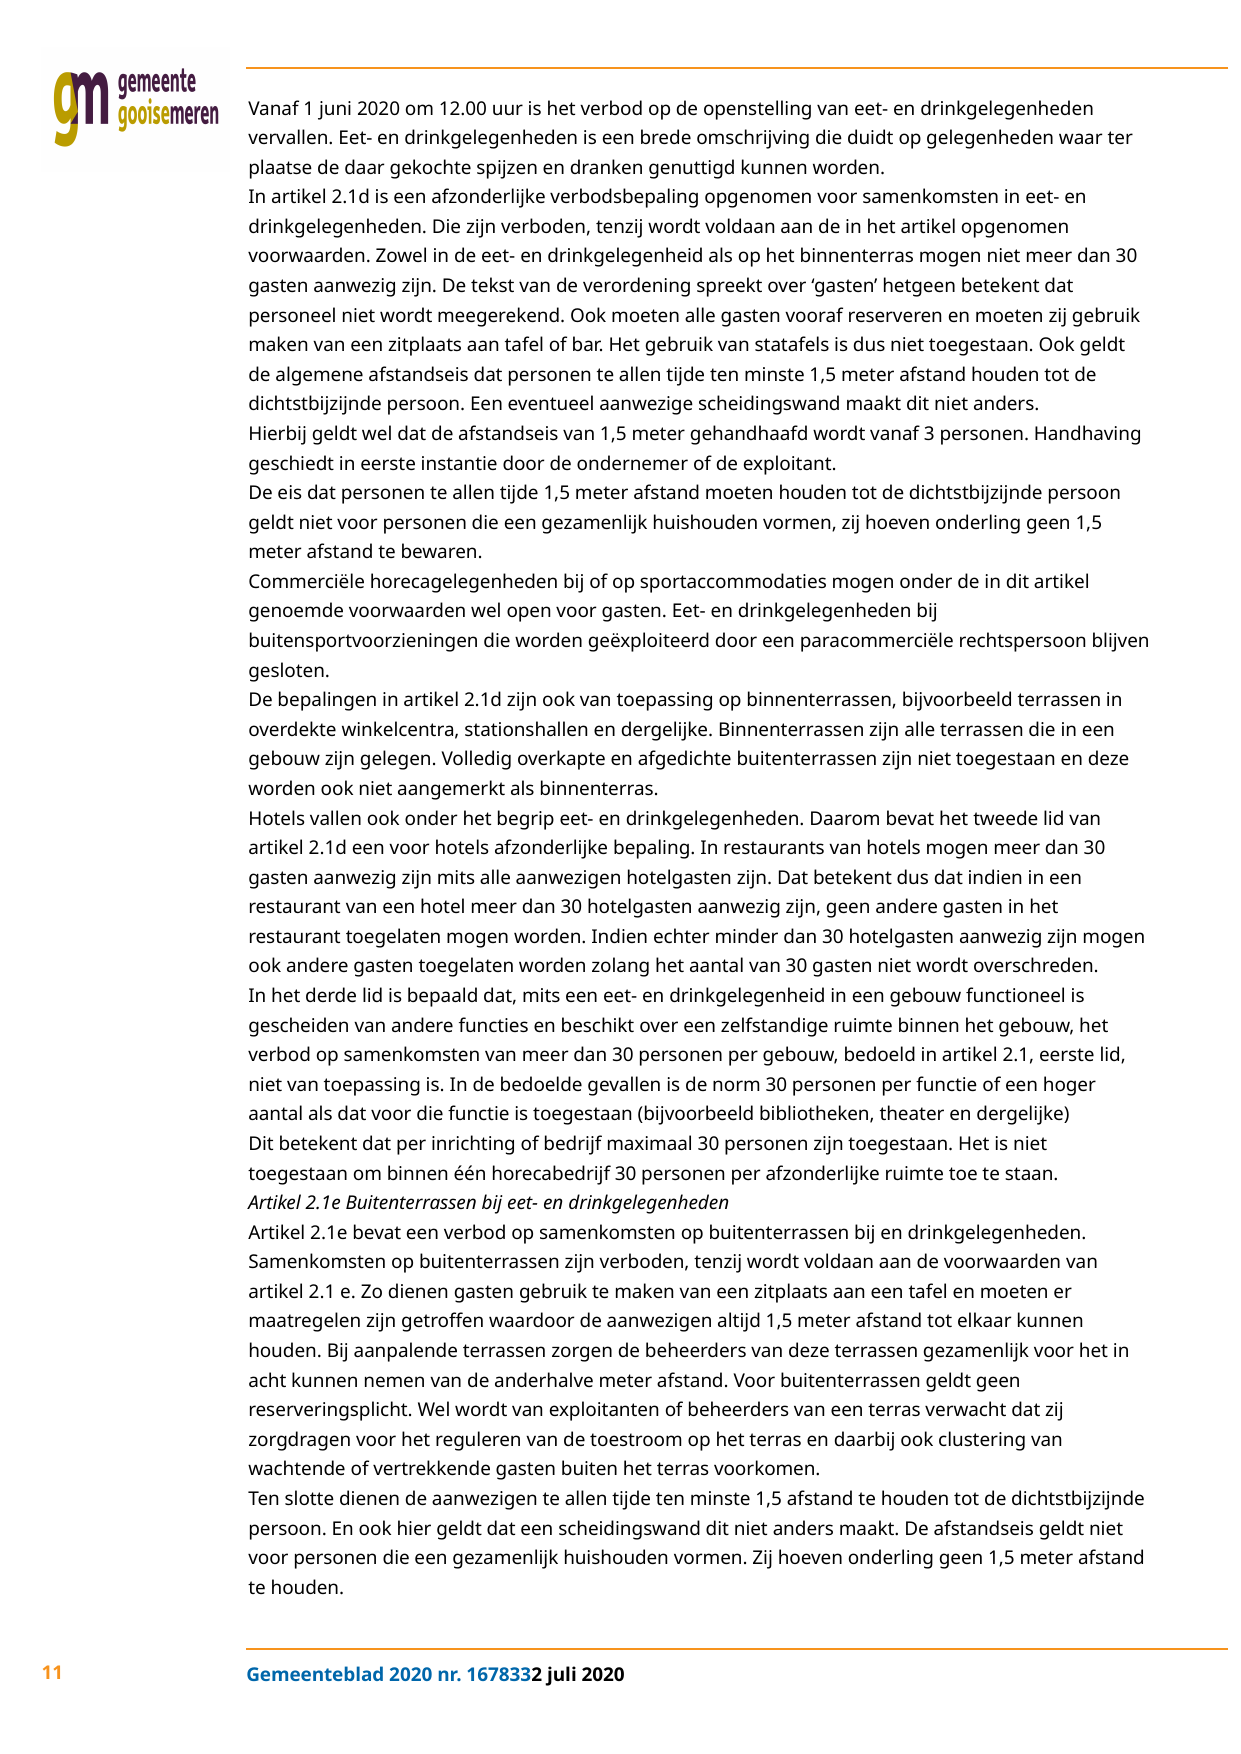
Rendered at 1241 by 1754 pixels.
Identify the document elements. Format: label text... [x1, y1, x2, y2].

text Dit betekent dat per inrichting of bedrijf maximaal 30 personen zijn toegestaan. Het is niet toegestaan om binnen één horecabedrijf 30 personen per afzonderlijke ruimte toe te staan. [248, 1130, 1152, 1186]
text Hotels vallen ook onder het begrip eet- en drinkgelegenheden. Daarom bevat het tweede lid van artikel 2.1d een voor hotels afzonderlijke bepaling. In restaurants van hotels mogen meer dan 30 gasten aanwezig zijn mits alle aanwezigen hotelgasten zijn. Dat betekent dus dat indien in een restaurant van een hotel meer dan 30 hotelgasten aanwezig zijn, geen andere gasten in het restaurant toegelaten mogen worden. Indien echter minder dan 30 hotelgasten aanwezig zijn mogen ook andere gasten toegelaten worden zolang het aantal van 30 gasten niet wordt overschreden. [248, 805, 1152, 978]
text De bepalingen in artikel 2.1d zijn ook van toepassing op binnenterrassen, bijvoorbeeld terrassen in overdekte winkelcentra, stationshallen en dergelijke. Binnenterrassen zijn alle terrassen die in een gebouw zijn gelegen. Volledig overkapte en afgedichte buitenterrassen zijn niet toegestaan en deze worden ook niet aangemerkt als binnenterras. [248, 686, 1152, 801]
text Artikel 2.1e Buitenterrassen bij eet- en drinkgelegenheden [248, 1189, 1152, 1215]
text Hierbij geldt wel dat de afstandseis van 1,5 meter gehandhaafd wordt vanaf 3 personen. Handhaving geschiedt in eerste instantie door de ondernemer of de exploitant. [248, 420, 1152, 476]
text In het derde lid is bepaald dat, mits een eet- en drinkgelegenheid in een gebouw functioneel is gescheiden van andere functies en beschikt over een zelfstandige ruimte binnen het gebouw, het verbod op samenkomsten van meer dan 30 personen per gebouw, bedoeld in artikel 2.1, eerste lid, niet van toepassing is. In de bedoelde gevallen is de norm 30 personen per functie of een hoger aantal als dat voor die functie is toegestaan (bijvoorbeeld bibliotheken, theater en dergelijke) [248, 982, 1152, 1126]
text In artikel 2.1d is een afzonderlijke verbodsbepaling opgenomen voor samenkomsten in eet- en drinkgelegenheden. Die zijn verboden, tenzij wordt voldaan aan de in het artikel opgenomen voorwaarden. Zowel in de eet- en drinkgelegenheid als op het binnenterras mogen niet meer dan 30 gasten aanwezig zijn. De tekst van de verordening spreekt over ‘gasten’ hetgeen betekent dat personeel niet wordt meegerekend. Ook moeten alle gasten vooraf reserveren en moeten zij gebruik maken van een zitplaats aan tafel of bar. Het gebruik van statafels is dus niet toegestaan. Ook geldt de algemene afstandseis dat personen te allen tijde ten minste 1,5 meter afstand houden tot de dichtstbijzijnde persoon. Een eventueel aanwezige scheidingswand maakt dit niet anders. [248, 183, 1152, 416]
text Ten slotte dienen de aanwezigen te allen tijde ten minste 1,5 afstand te houden tot de dichtstbijzijnde persoon. En ook hier geldt dat een scheidingswand dit niet anders maakt. De afstandseis geldt niet voor personen die een gezamenlijk huishouden vormen. Zij hoeven onderling geen 1,5 meter afstand te houden. [248, 1485, 1152, 1600]
text De eis dat personen te allen tijde 1,5 meter afstand moeten houden tot de dichtstbijzijnde persoon geldt niet voor personen die een gezamenlijk huishouden vormen, zij hoeven onderling geen 1,5 meter afstand te bewaren. [248, 479, 1152, 564]
text Artikel 2.1e bevat een verbod op samenkomsten op buitenterrassen bij en drinkgelegenheden. Samenkomsten op buitenterrassen zijn verboden, tenzij wordt voldaan aan de voorwaarden van artikel 2.1 e. Zo dienen gasten gebruik te maken van een zitplaats aan een tafel en moeten er maatregelen zijn getroffen waardoor de aanwezigen altijd 1,5 meter afstand tot elkaar kunnen houden. Bij aanpalende terrassen zorgen de beheerders van deze terrassen gezamenlijk voor het in acht kunnen nemen van de anderhalve meter afstand. Voor buitenterrassen geldt geen reserveringsplicht. Wel wordt van exploitanten of beheerders van een terras verwacht dat zij zorgdragen voor het reguleren van de toestroom op het terras en daarbij ook clustering van wachtende of vertrekkende gasten buiten het terras voorkomen. [248, 1219, 1152, 1481]
picture [41, 47, 231, 172]
text Commerciële horecagelegenheden bij of op sportaccommodaties mogen onder de in dit artikel genoemde voorwaarden wel open voor gasten. Eet- en drinkgelegenheden bij buitensportvoorzieningen die worden geëxploiteerd door een paracommerciële rechtspersoon blijven gesloten. [248, 568, 1152, 683]
text Vanaf 1 juni 2020 om 12.00 uur is het verbod op de openstelling van eet- en drinkgelegenheden vervallen. Eet- en drinkgelegenheden is een brede omschrijving die duidt op gelegenheden waar ter plaatse de daar gekochte spijzen en dranken genuttigd kunnen worden. [248, 95, 1152, 180]
